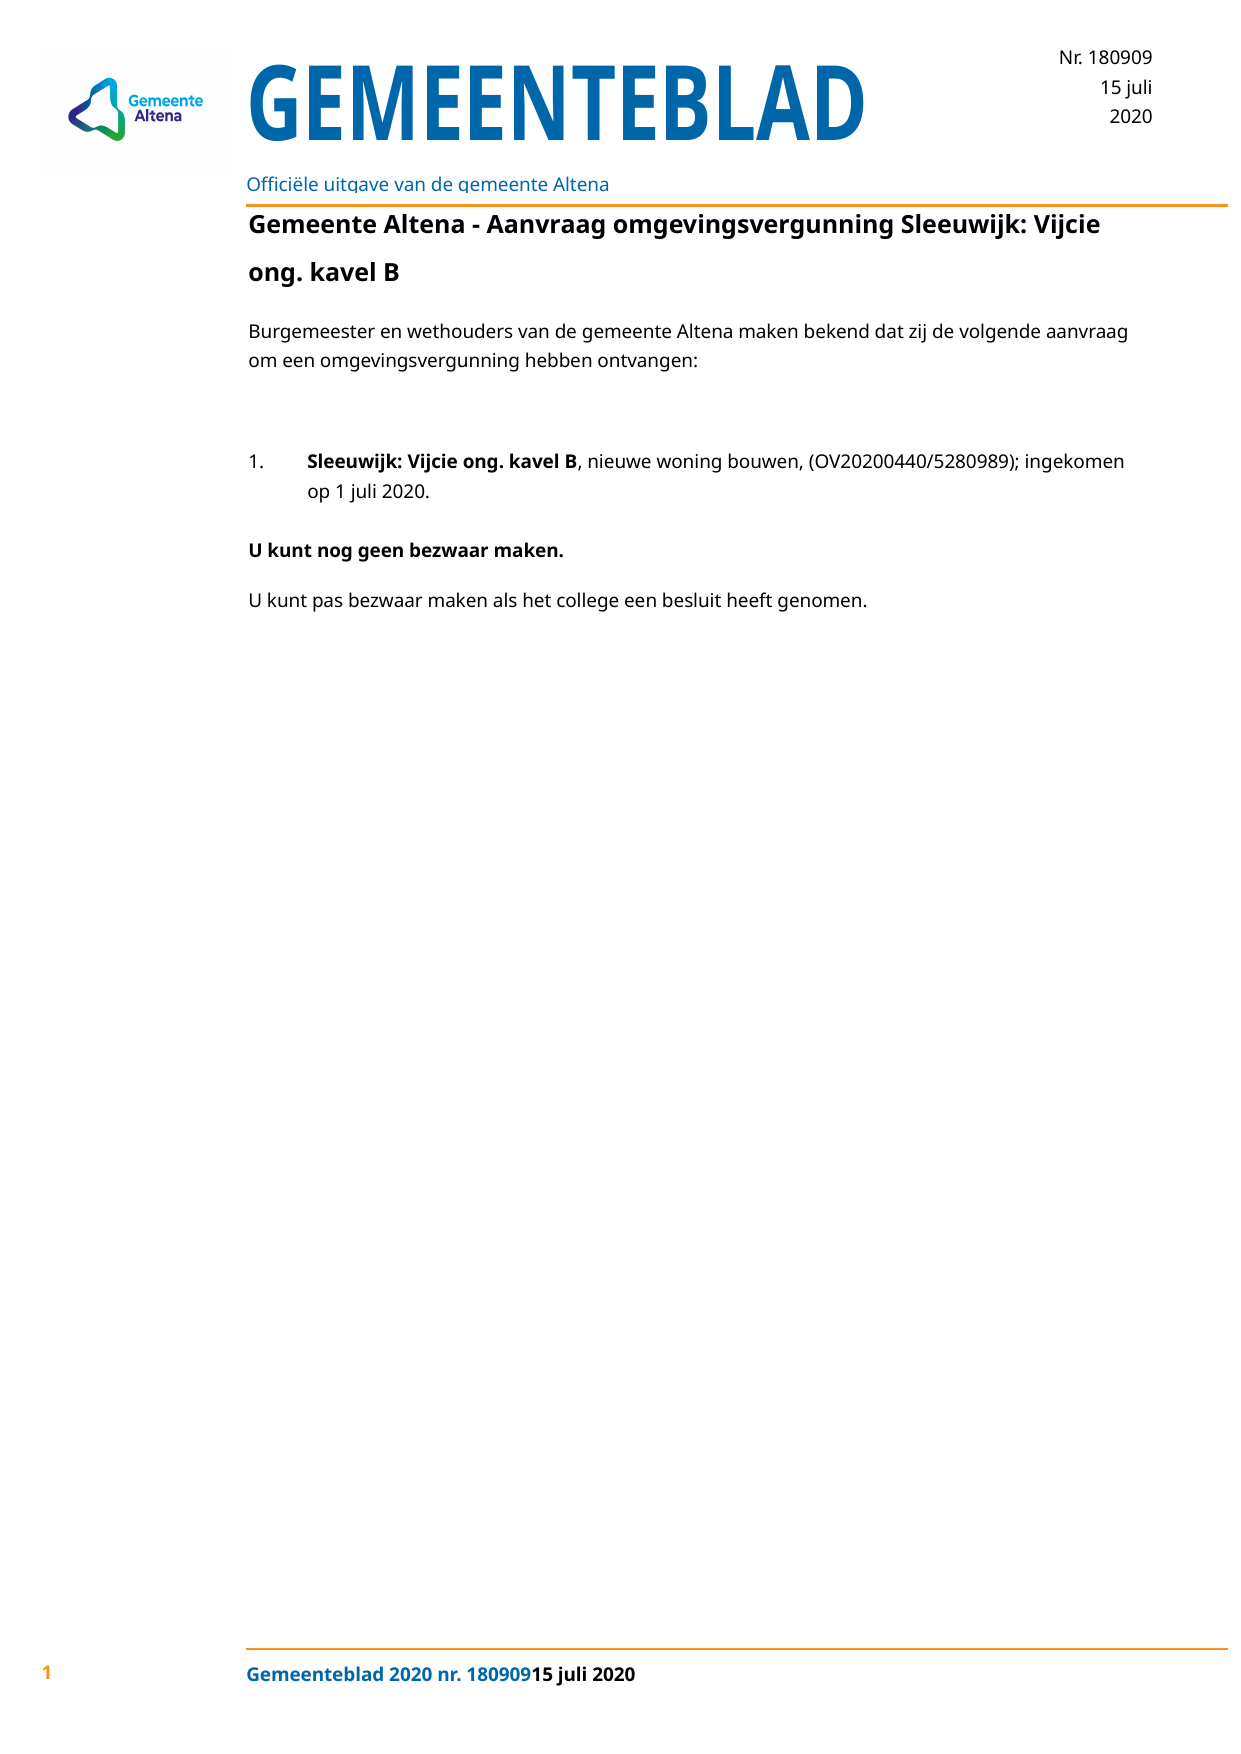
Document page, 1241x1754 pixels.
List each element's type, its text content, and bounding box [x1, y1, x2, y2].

text Gemeente Altena - Aanvraag omgevingsvergunning Sleeuwijk: Vijcie ong. kavel B [248, 207, 1152, 288]
text U kunt pas bezwaar maken als het college een besluit heeft genomen. [248, 587, 1152, 613]
text Burgemeester en wethouders van de gemeente Altena maken bekend dat zij de volgende aanvraag om een omgevingsvergunning hebben ontvangen: [248, 318, 1152, 373]
picture [41, 47, 231, 172]
text U kunt nog geen bezwaar maken. [248, 537, 1152, 563]
list Sleeuwijk: Vijcie ong. kavel B, nieuwe woning bouwen, (OV20200440/5280989); ingekomen op 1 juli 2020. [248, 448, 1152, 504]
